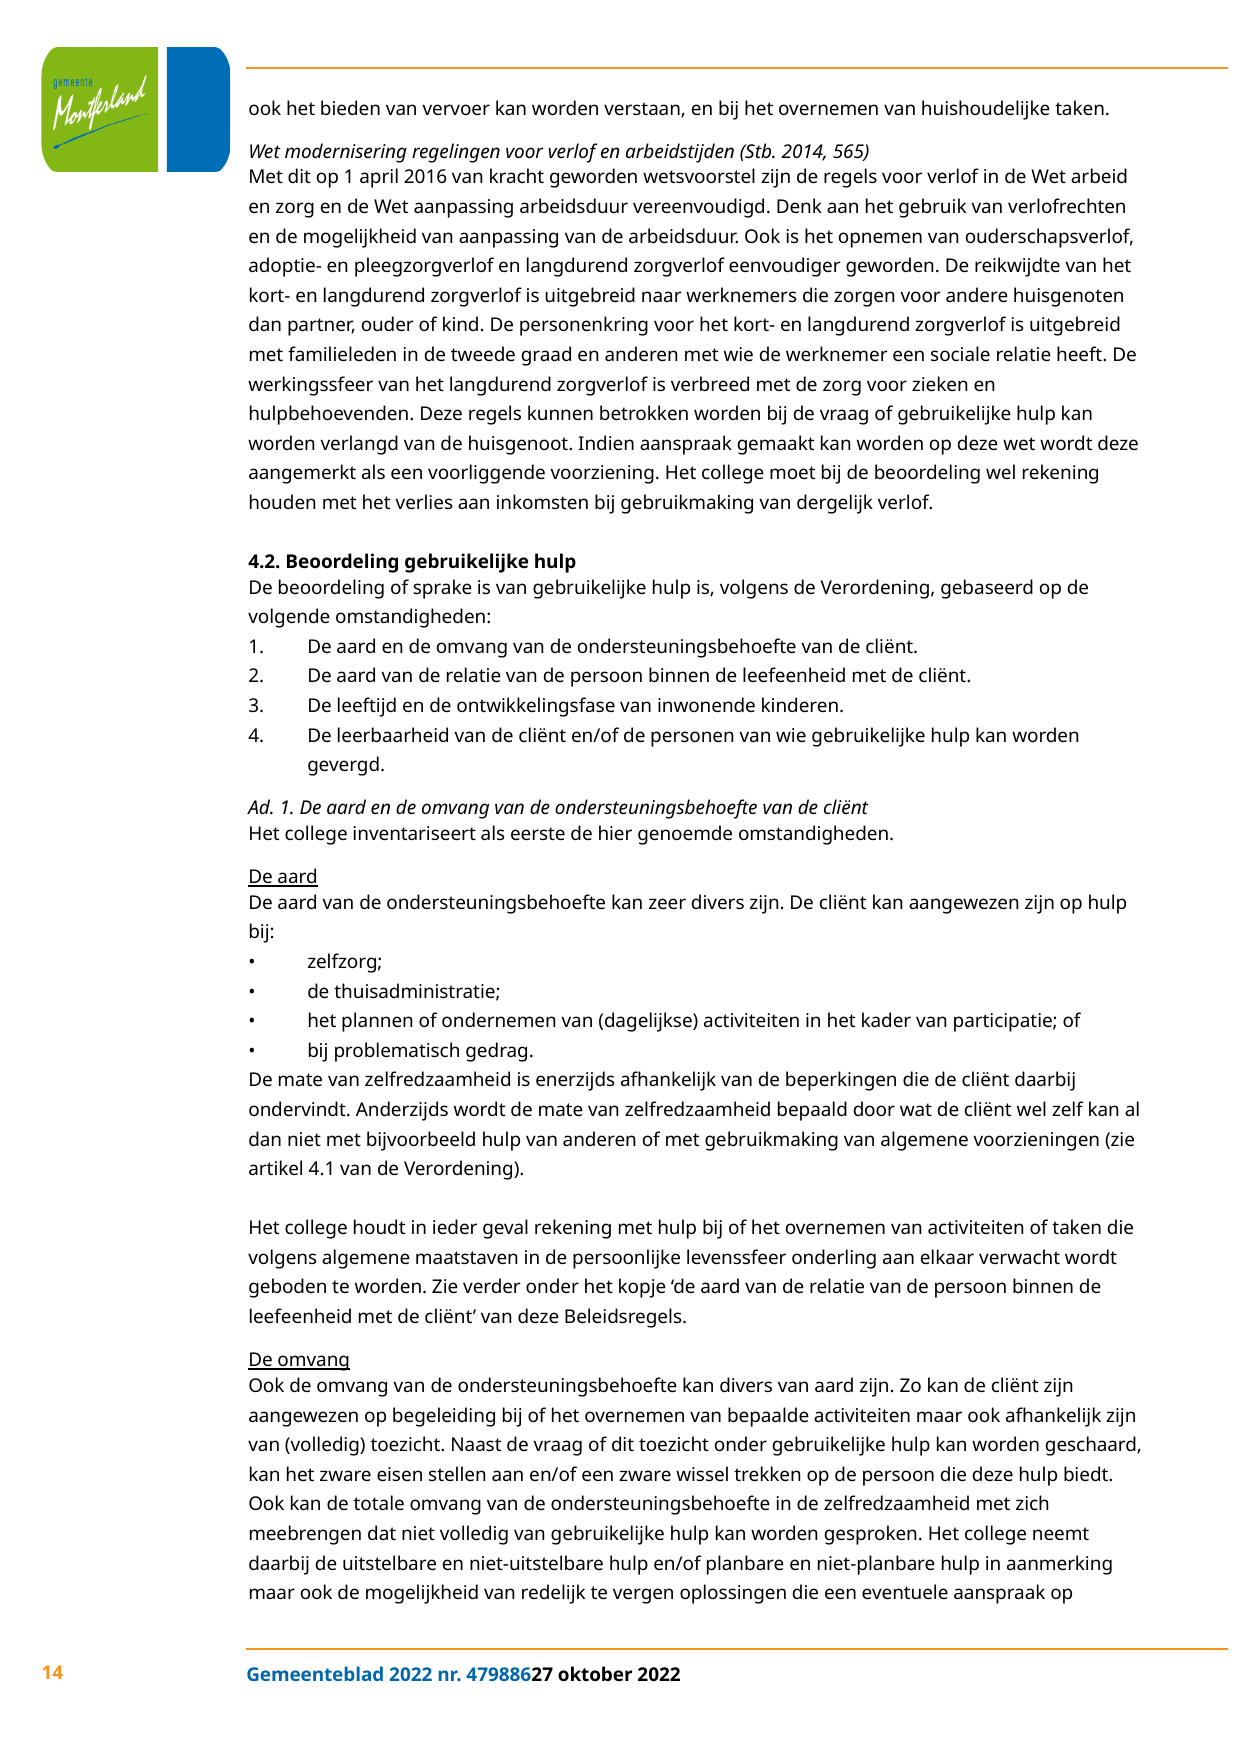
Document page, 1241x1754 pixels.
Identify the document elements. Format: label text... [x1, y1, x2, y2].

list De leeftijd en de ontwikkelingsfase van inwonende kinderen. [248, 692, 1152, 718]
picture [41, 47, 231, 172]
list zelfzorg; [248, 948, 1152, 974]
text De omvang [248, 1346, 1152, 1372]
list De aard van de relatie van de persoon binnen de leefeenheid met de cliënt. [248, 663, 1152, 688]
text Met dit op 1 april 2016 van kracht geworden wetsvoorstel zijn de regels voor verlof in de Wet arbeid en zorg en de Wet aanpassing arbeidsduur vereenvoudigd. Denk aan het gebruik van verlofrechten en de mogelijkheid van aanpassing van de arbeidsduur. Ook is het opnemen van ouderschapsverlof, adoptie- en pleegzorgverlof en langdurend zorgverlof eenvoudiger geworden. De reikwijdte van het kort- en langdurend zorgverlof is uitgebreid naar werknemers die zorgen voor andere huisgenoten dan partner, ouder of kind. De personenkring voor het kort- en langdurend zorgverlof is uitgebreid met familieleden in de tweede graad en anderen met wie de werknemer een sociale relatie heeft. De werkingssfeer van het langdurend zorgverlof is verbreed met de zorg voor zieken en hulpbehoevenden. Deze regels kunnen betrokken worden bij de vraag of gebruikelijke hulp kan worden verlangd van de huisgenoot. Indien aanspraak gemaakt kan worden op deze wet wordt deze aangemerkt als een voorliggende voorziening. Het college moet bij de beoordeling wel rekening houden met het verlies aan inkomsten bij gebruikmaking van dergelijk verlof. [248, 164, 1152, 515]
text De beoordeling of sprake is van gebruikelijke hulp is, volgens de Verordening, gebaseerd op de volgende omstandigheden: [248, 574, 1152, 629]
list de thuisadministratie; [248, 978, 1152, 1004]
text Wet modernisering regelingen voor verlof en arbeidstijden (Stb. 2014, 565) [248, 138, 1152, 164]
list De aard en de omvang van de ondersteuningsbehoefte van de cliënt. [248, 633, 1152, 659]
list bij problematisch gedrag. [248, 1037, 1152, 1063]
text ook het bieden van vervoer kan worden verstaan, en bij het overnemen van huishoudelijke taken. [248, 95, 1152, 121]
text Het college inventariseert als eerste de hier genoemde omstandigheden. [248, 820, 1152, 846]
text De aard van de ondersteuningsbehoefte kan zeer divers zijn. De cliënt kan aangewezen zijn op hulp bij: [248, 889, 1152, 944]
list De leerbaarheid van de cliënt en/of de personen van wie gebruikelijke hulp kan worden gevergd. [248, 722, 1152, 777]
text 4.2. Beoordeling gebruikelijke hulp [248, 548, 1152, 574]
text Ook de omvang van de ondersteuningsbehoefte kan divers van aard zijn. Zo kan de cliënt zijn aangewezen op begeleiding bij of het overnemen van bepaalde activiteiten maar ook afhankelijk zijn van (volledig) toezicht. Naast de vraag of dit toezicht onder gebruikelijke hulp kan worden geschaard, kan het zware eisen stellen aan en/of een zware wissel trekken op de persoon die deze hulp biedt. Ook kan de totale omvang van de ondersteuningsbehoefte in de zelfredzaamheid met zich meebrengen dat niet volledig van gebruikelijke hulp kan worden gesproken. Het college neemt daarbij de uitstelbare en niet-uitstelbare hulp en/of planbare en niet-planbare hulp in aanmerking maar ook de mogelijkheid van redelijk te vergen oplossingen die een eventuele aanspraak op [248, 1372, 1152, 1605]
list het plannen of ondernemen van (dagelijkse) activiteiten in het kader van participatie; of [248, 1007, 1152, 1033]
text Ad. 1. De aard en de omvang van de ondersteuningsbehoefte van de cliënt [248, 794, 1152, 820]
text De mate van zelfredzaamheid is enerzijds afhankelijk van de beperkingen die de cliënt daarbij ondervindt. Anderzijds wordt de mate van zelfredzaamheid bepaald door wat de cliënt wel zelf kan al dan niet met bijvoorbeeld hulp van anderen of met gebruikmaking van algemene voorzieningen (zie artikel 4.1 van de Verordening). [248, 1067, 1152, 1181]
text De aard [248, 863, 1152, 889]
text Het college houdt in ieder geval rekening met hulp bij of het overnemen van activiteiten of taken die volgens algemene maatstaven in de persoonlijke levenssfeer onderling aan elkaar verwacht wordt geboden te worden. Zie verder onder het kopje ‘de aard van de relatie van de persoon binnen de leefeenheid met de cliënt’ van deze Beleidsregels. [248, 1214, 1152, 1329]
